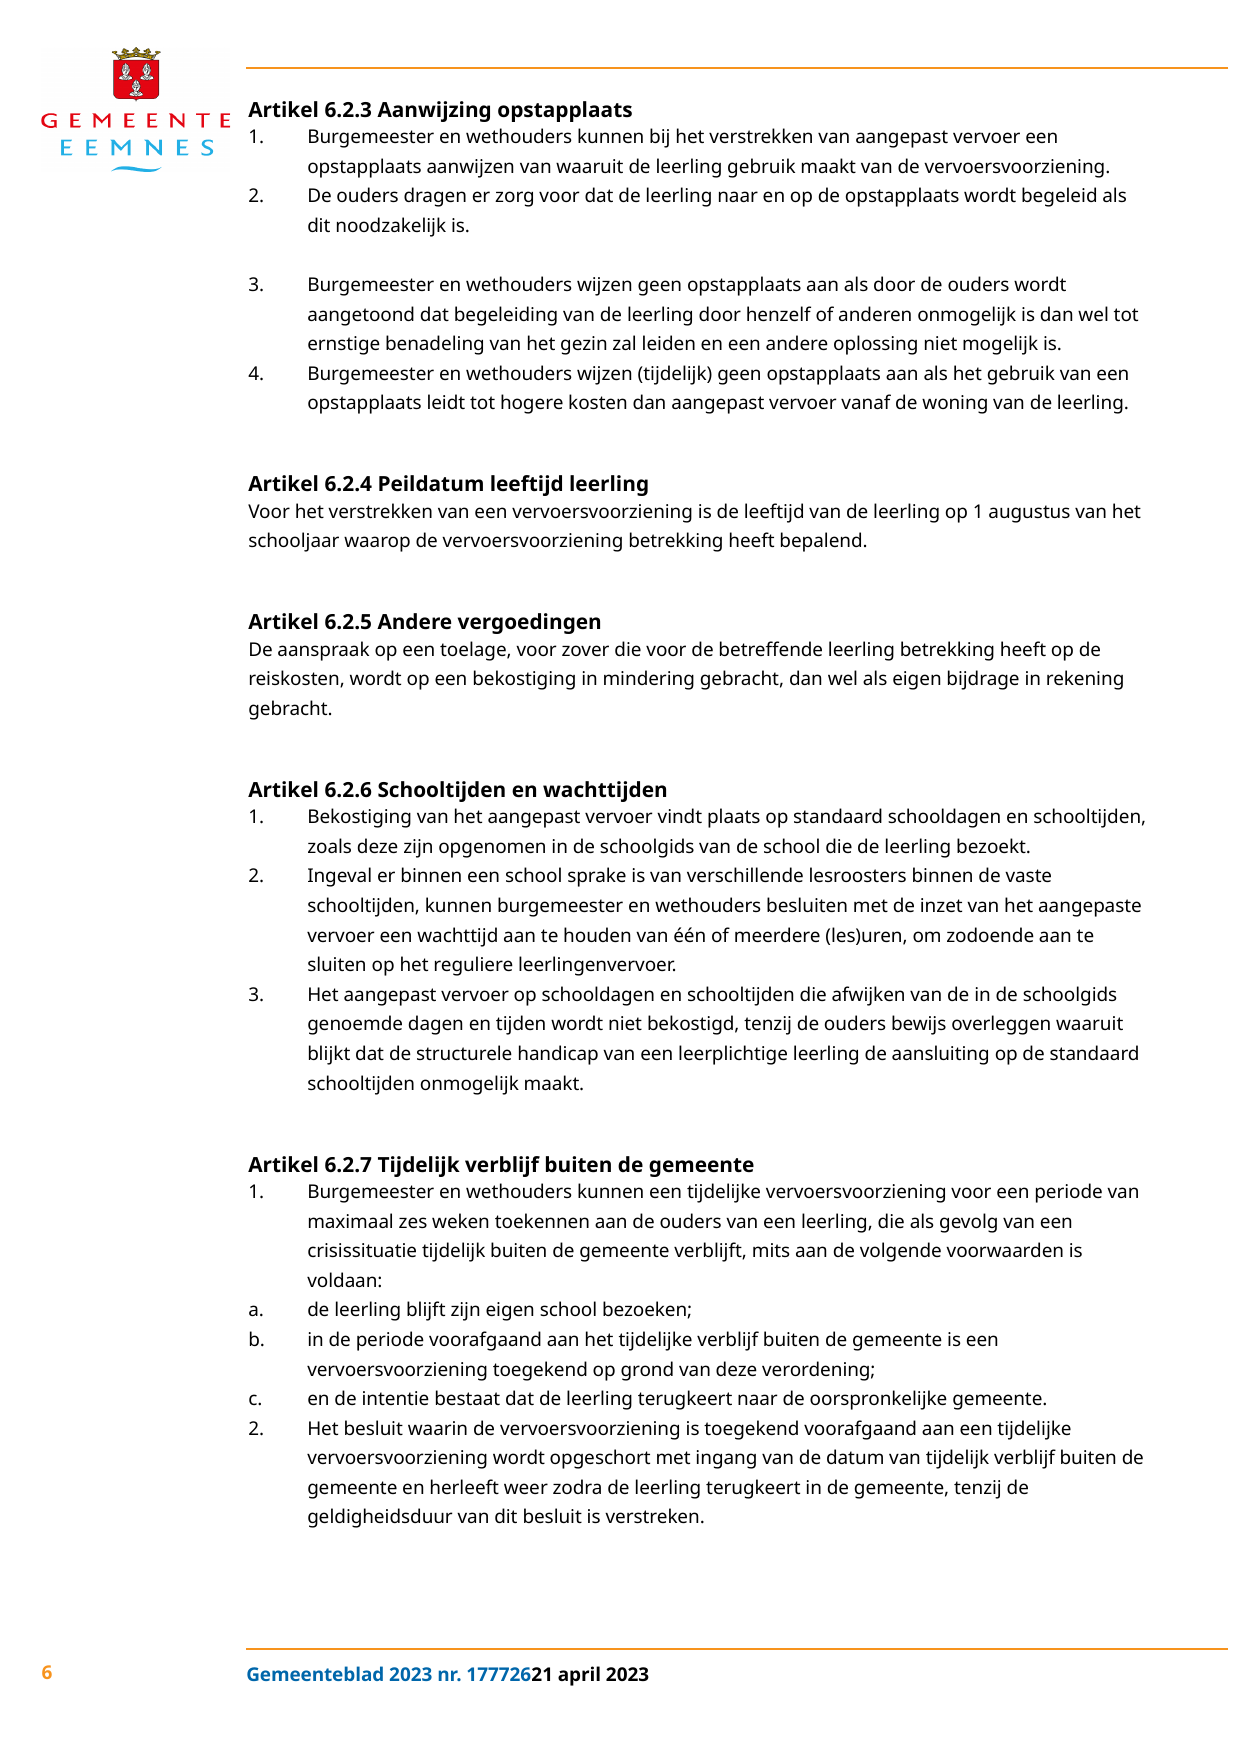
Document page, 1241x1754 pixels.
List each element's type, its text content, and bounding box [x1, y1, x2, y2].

picture [41, 47, 231, 172]
list Het aangepast vervoer op schooldagen en schooltijden die afwijken van de in de schoolgids genoemde dagen en tijden wordt niet bekostigd, tenzij de ouders bewijs overleggen waaruit blijkt dat de structurele handicap van een leerplichtige leerling de aansluiting op de standaard schooltijden onmogelijk maakt. [248, 981, 1152, 1096]
text Artikel 6.2.3 Aanwijzing opstapplaats [248, 95, 1152, 123]
list Bekostiging van het aangepast vervoer vindt plaats op standaard schooldagen en schooltijden, zoals deze zijn opgenomen in de schoolgids van de school die de leerling bezoekt. [248, 803, 1152, 859]
list de leerling blijft zijn eigen school bezoeken; [248, 1297, 1152, 1322]
list in de periode voorafgaand aan het tijdelijke verblijf buiten de gemeente is een vervoersvoorziening toegekend op grond van deze verordening; [248, 1326, 1152, 1381]
text Voor het verstrekken van een vervoersvoorziening is de leeftijd van de leerling op 1 augustus van het schooljaar waarop de vervoersvoorziening betrekking heeft bepalend. [248, 498, 1152, 553]
list Burgemeester en wethouders kunnen bij het verstrekken van aangepast vervoer een opstapplaats aanwijzen van waaruit de leerling gebruik maakt van de vervoersvoorziening. [248, 123, 1152, 178]
list en de intentie bestaat dat de leerling terugkeert naar de oorspronkelijke gemeente. [248, 1385, 1152, 1411]
list Burgemeester en wethouders wijzen geen opstapplaats aan als door de ouders wordt aangetoond dat begeleiding van de leerling door henzelf of anderen onmogelijk is dan wel tot ernstige benadeling van het gezin zal leiden en een andere oplossing niet mogelijk is. [248, 271, 1152, 356]
text Artikel 6.2.7 Tijdelijk verblijf buiten de gemeente [248, 1150, 1152, 1178]
text Artikel 6.2.5 Andere vergoedingen [248, 607, 1152, 636]
list Burgemeester en wethouders kunnen een tijdelijke vervoersvoorziening voor een periode van maximaal zes weken toekennen aan de ouders van een leerling, die als gevolg van een crisissituatie tijdelijk buiten de gemeente verblijft, mits aan de volgende voorwaarden is voldaan: [248, 1178, 1152, 1293]
text Artikel 6.2.6 Schooltijden en wachttijden [248, 775, 1152, 803]
list Ingeval er binnen een school sprake is van verschillende lesroosters binnen de vaste schooltijden, kunnen burgemeester en wethouders besluiten met de inzet van het aangepaste vervoer een wachttijd aan te houden van één of meerdere (les)uren, om zodoende aan te sluiten op het reguliere leerlingenvervoer. [248, 863, 1152, 977]
text De aanspraak op een toelage, voor zover die voor de betreffende leerling betrekking heeft op de reiskosten, wordt op een bekostiging in mindering gebracht, dan wel als eigen bijdrage in rekening gebracht. [248, 636, 1152, 721]
text Artikel 6.2.4 Peildatum leeftijd leerling [248, 469, 1152, 498]
list Burgemeester en wethouders wijzen (tijdelijk) geen opstapplaats aan als het gebruik van een opstapplaats leidt tot hogere kosten dan aangepast vervoer vanaf de woning van de leerling. [248, 360, 1152, 415]
list De ouders dragen er zorg voor dat de leerling naar en op de opstapplaats wordt begeleid als dit noodzakelijk is. [248, 182, 1152, 238]
list Het besluit waarin de vervoersvoorziening is toegekend voorafgaand aan een tijdelijke vervoersvoorziening wordt opgeschort met ingang van de datum van tijdelijk verblijf buiten de gemeente en herleeft weer zodra de leerling terugkeert in de gemeente, tenzij de geldigheidsduur van dit besluit is verstreken. [248, 1415, 1152, 1529]
